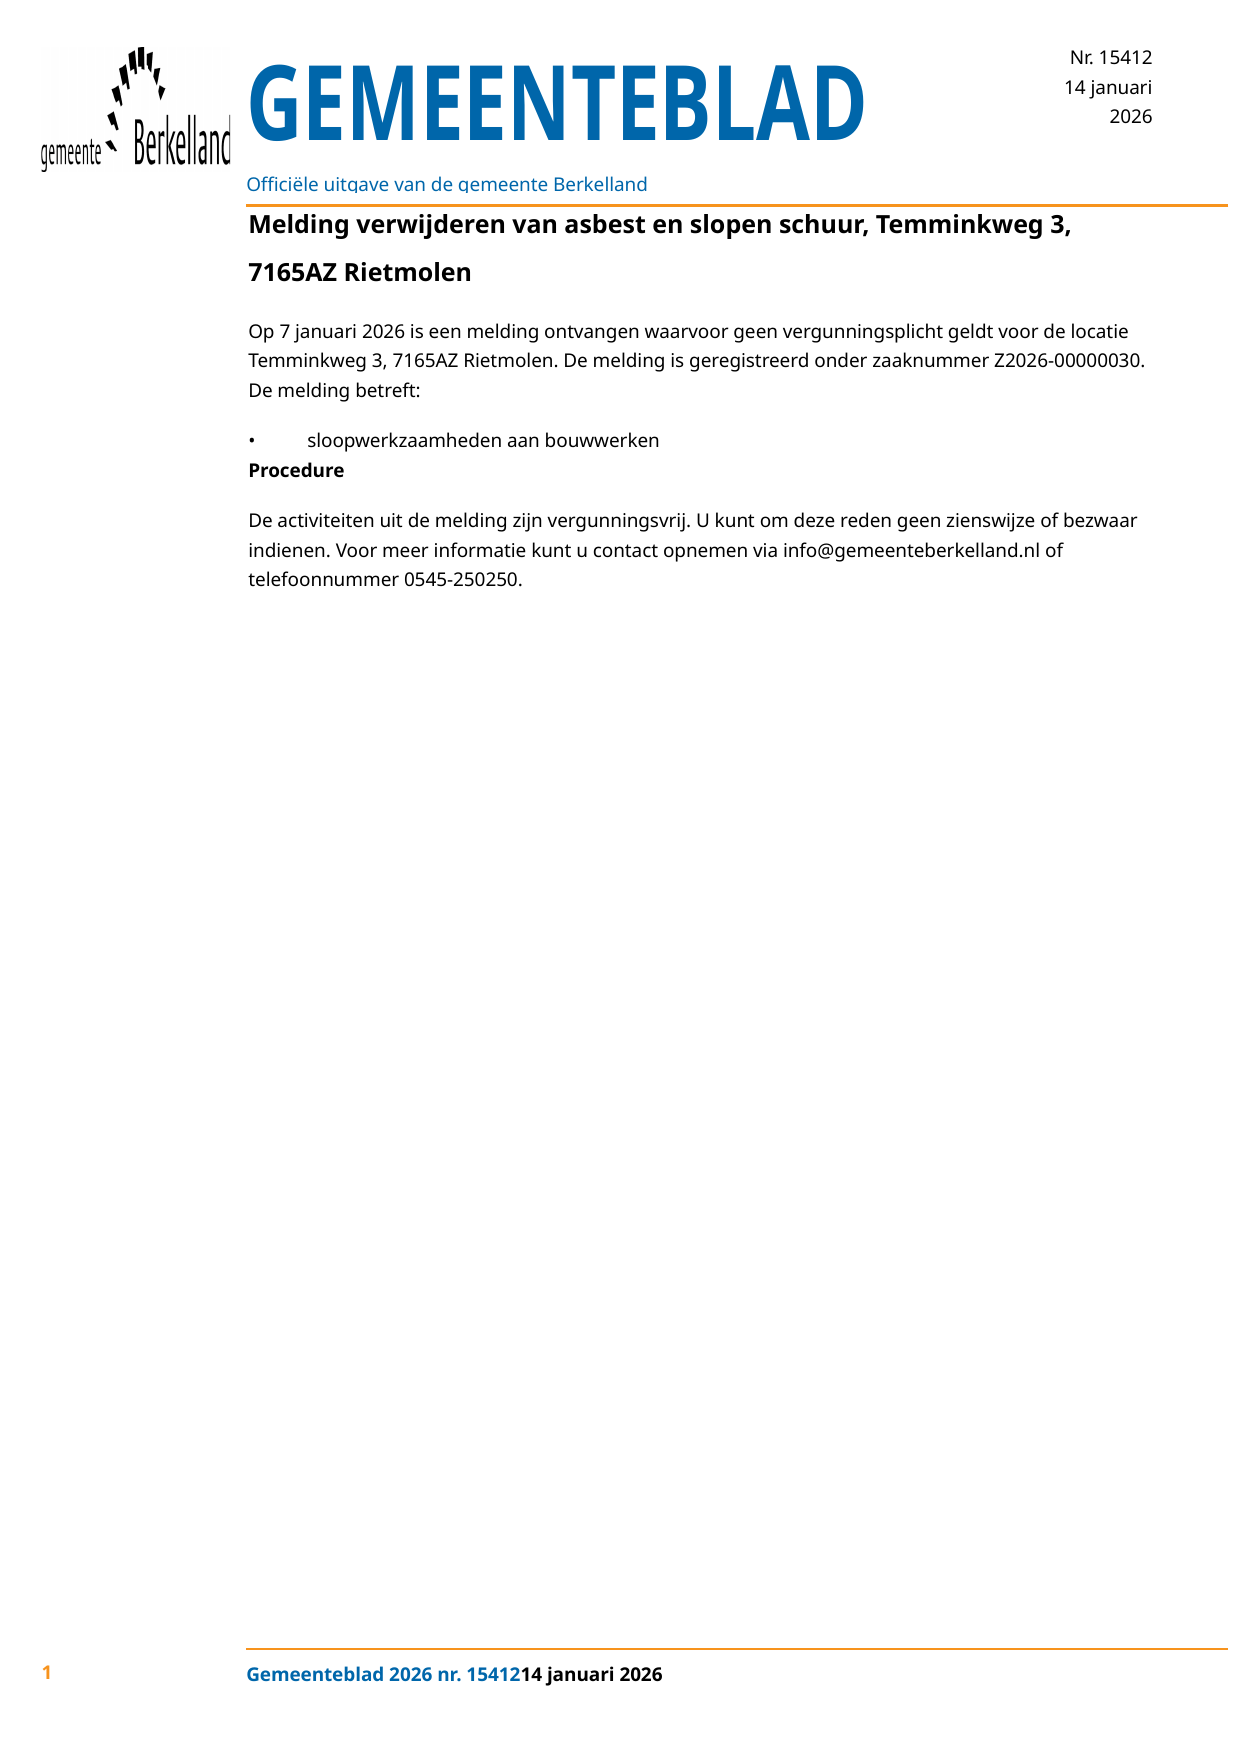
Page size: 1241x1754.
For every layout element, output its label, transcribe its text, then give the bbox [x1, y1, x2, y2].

picture [41, 47, 231, 172]
list sloopwerkzaamheden aan bouwwerken [248, 427, 1152, 453]
text Op 7 januari 2026 is een melding ontvangen waarvoor geen vergunningsplicht geldt voor de locatie Temminkweg 3, 7165AZ Rietmolen. De melding is geregistreerd onder zaaknummer Z2026-00000030. De melding betreft: [248, 318, 1152, 403]
text Procedure [248, 457, 1152, 483]
text Melding verwijderen van asbest en slopen schuur, Temminkweg 3, 7165AZ Rietmolen [248, 207, 1152, 288]
text De activiteiten uit de melding zijn vergunningsvrij. U kunt om deze reden geen zienswijze of bezwaar indienen. Voor meer informatie kunt u contact opnemen via info@gemeenteberkelland.nl of telefoonnummer 0545-250250. [248, 507, 1152, 592]
